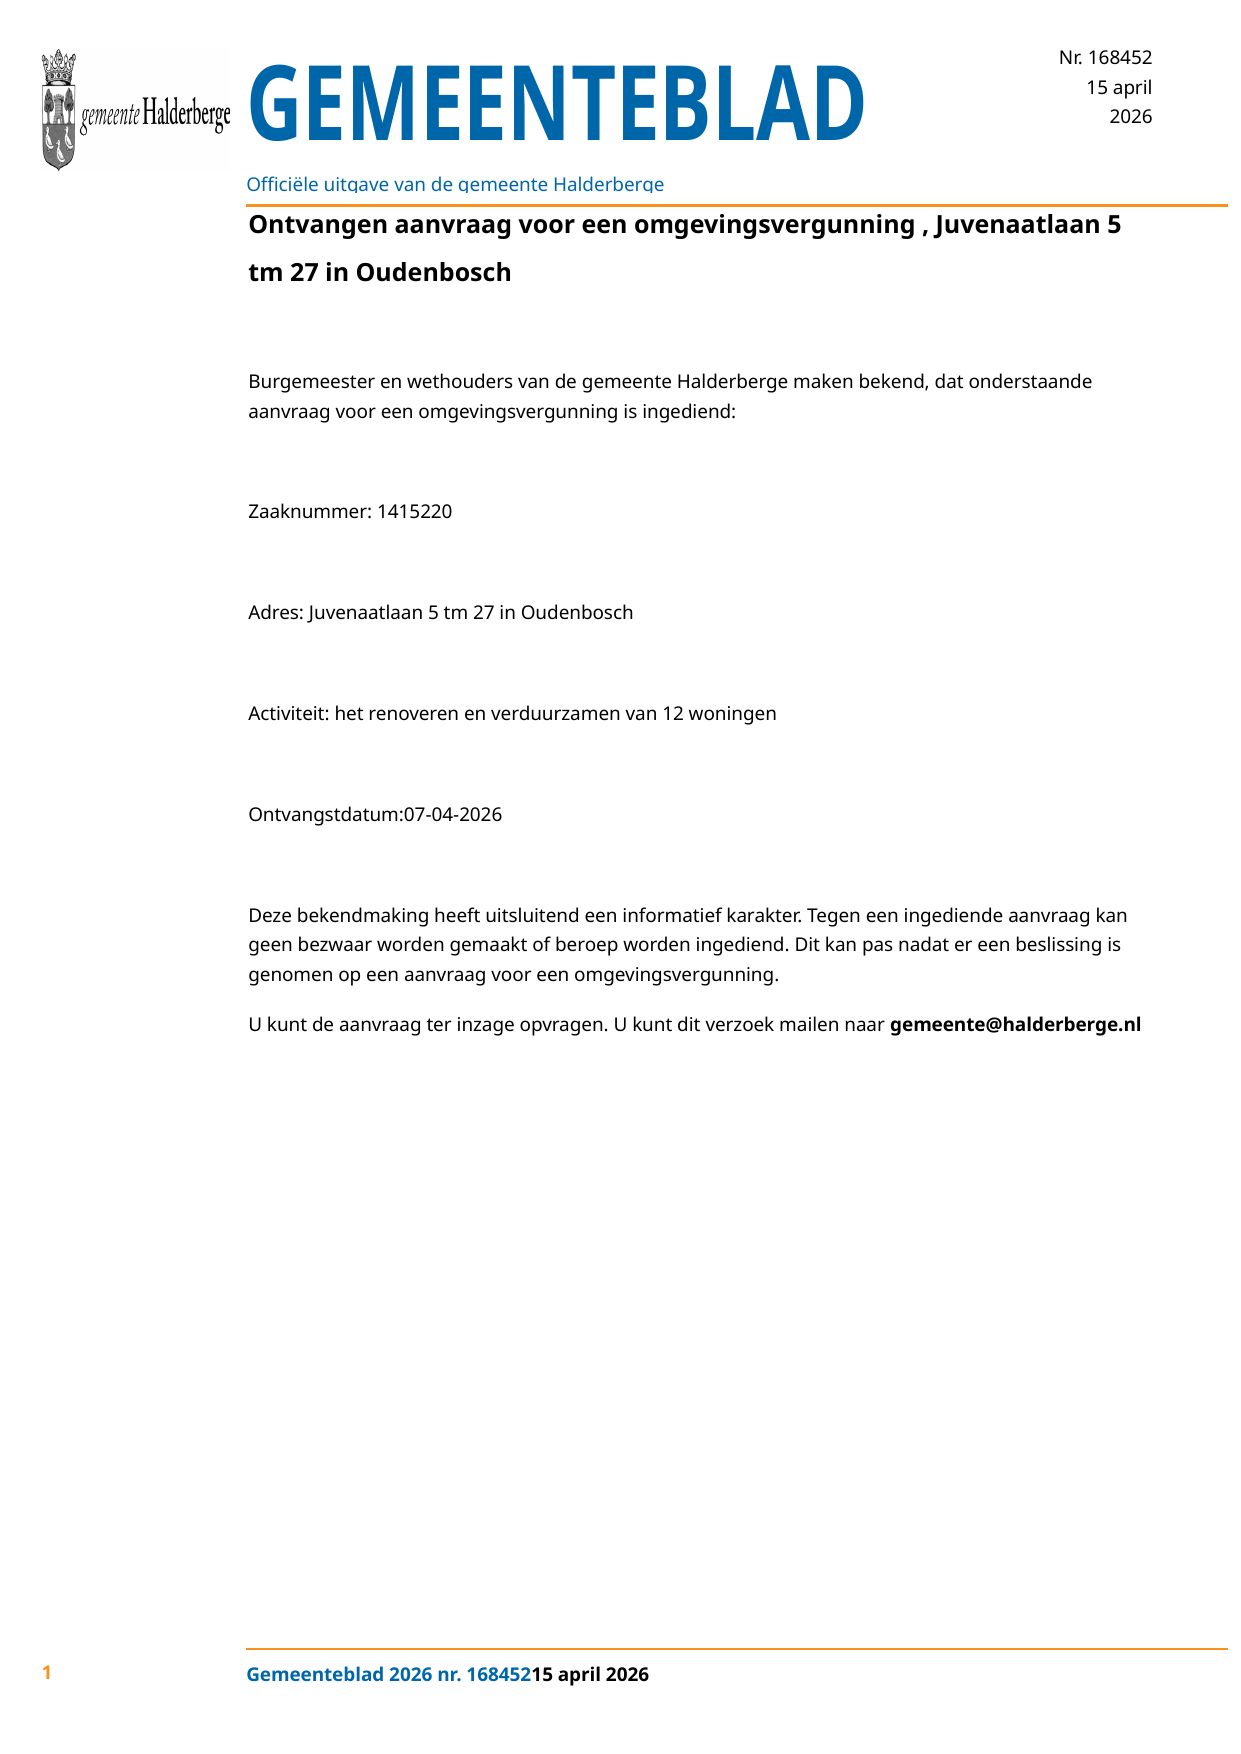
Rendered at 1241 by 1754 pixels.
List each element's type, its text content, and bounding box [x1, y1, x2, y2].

text Activiteit: het renoveren en verduurzamen van 12 woningen [248, 700, 1152, 726]
picture [41, 47, 231, 172]
text Ontvangstdatum:07-04-2026 [248, 801, 1152, 827]
text Burgemeester en wethouders van de gemeente Halderberge maken bekend, dat onderstaande aanvraag voor een omgevingsvergunning is ingediend: [248, 368, 1152, 424]
text Adres: Juvenaatlaan 5 tm 27 in Oudenbosch [248, 599, 1152, 625]
text Ontvangen aanvraag voor een omgevingsvergunning , Juvenaatlaan 5 tm 27 in Oudenbosch [248, 207, 1152, 288]
text Deze bekendmaking heeft uitsluitend een informatief karakter. Tegen een ingediende aanvraag kan geen bezwaar worden gemaakt of beroep worden ingediend. Dit kan pas nadat er een beslissing is genomen op een aanvraag voor een omgevingsvergunning. [248, 902, 1152, 987]
text Zaaknummer: 1415220 [248, 499, 1152, 524]
text U kunt de aanvraag ter inzage opvragen. U kunt dit verzoek mailen naar gemeente@halderberge.nl [248, 1012, 1152, 1037]
